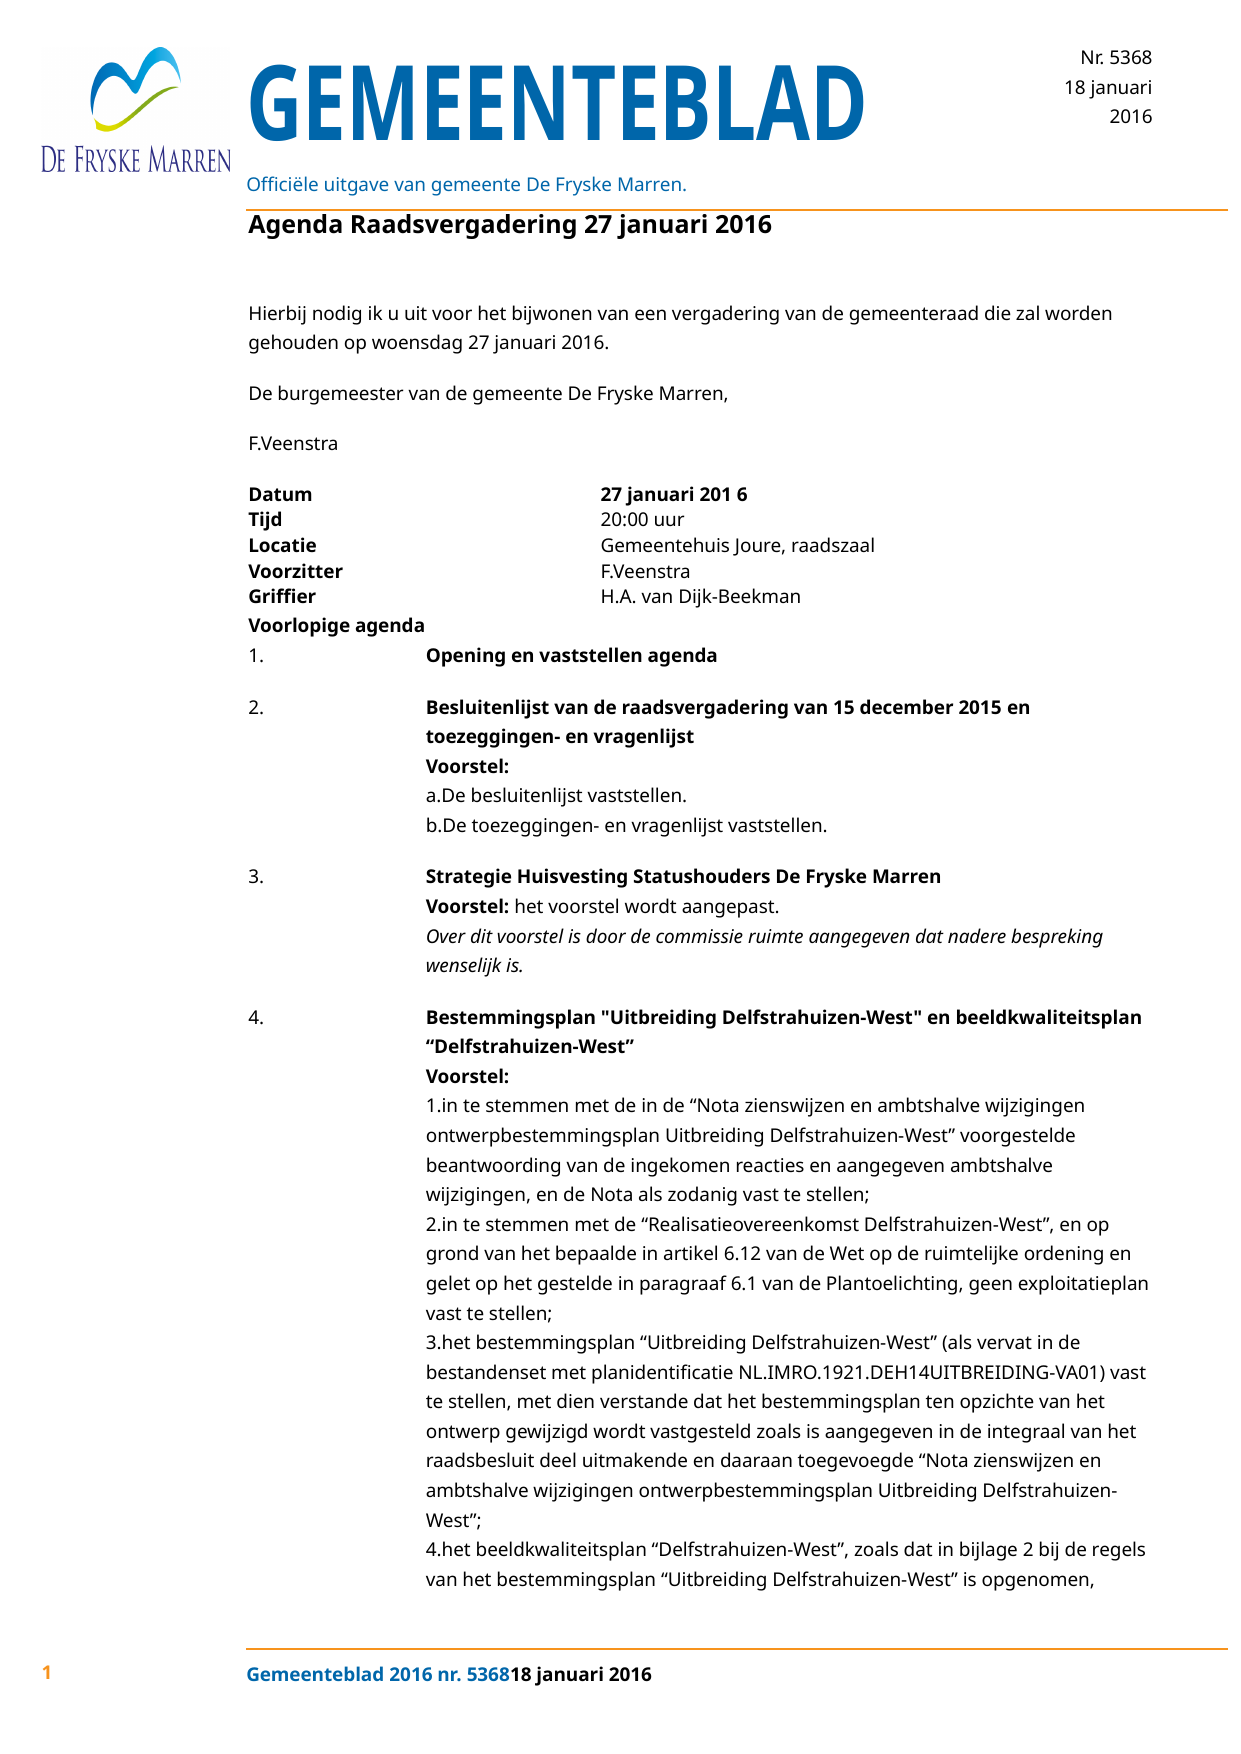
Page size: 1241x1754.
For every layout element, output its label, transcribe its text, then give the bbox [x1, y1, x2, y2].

table_cell [248, 978, 426, 1004]
table_cell [248, 668, 426, 694]
text F.Veenstra [248, 430, 1152, 456]
table_cell Gemeentehuis Joure, raadszaal [600, 532, 1152, 558]
table_cell Besluitenlijst van de raadsvergadering van 15 december 2015 en toezeggingen- en vragenlijst Voorstel: a.De besluitenlijst vaststellen. b.De toezeggingen- en vragenlijst vaststellen. [426, 694, 1152, 838]
table_cell H.A. van Dijk-Beekman [600, 584, 1152, 609]
table_cell Griffier [248, 584, 600, 609]
text Hierbij nodig ik u uit voor het bijwonen van een vergadering van de gemeenteraad die zal worden gehouden op woensdag 27 januari 2016. [248, 300, 1152, 355]
table_cell 4. [248, 1004, 426, 1592]
text Agenda Raadsvergadering 27 januari 2016 [248, 211, 1152, 241]
table_header 1. [248, 643, 426, 668]
table_cell Locatie [248, 532, 600, 558]
table_cell 3. [248, 864, 426, 978]
table_header 27 januari 201 6 [600, 481, 1152, 507]
table_cell [426, 978, 1152, 1004]
table_cell Tijd [248, 507, 600, 532]
picture [41, 47, 231, 172]
table_header Datum [248, 481, 600, 507]
table_cell Bestemmingsplan "Uitbreiding Delfstrahuizen-West" en beeldkwaliteitsplan “Delfstrahuizen-West” Voorstel: 1.in te stemmen met de in de “Nota zienswijzen en ambtshalve wijzigingen ontwerpbestemmingsplan Uitbreiding Delfstrahuizen-West” voorgestelde beantwoording van de ingekomen reacties en aangegeven ambtshalve wijzigingen, en de Nota als zodanig vast te stellen; 2.in te stemmen met de “Realisatieovereenkomst Delfstrahuizen-West”, en op grond van het bepaalde in artikel 6.12 van de Wet op de ruimtelijke ordening en gelet op het gestelde in paragraaf 6.1 van de Plantoelichting, geen exploitatieplan vast te stellen; 3.het bestemmingsplan “Uitbreiding Delfstrahuizen-West” (als vervat in de bestandenset met planidentificatie NL.IMRO.1921.DEH14UITBREIDING-VA01) vast te stellen, met dien verstande dat het bestemmingsplan ten opzichte van het ontwerp gewijzigd wordt vastgesteld zoals is aangegeven in de integraal van het raadsbesluit deel uitmakende en daaraan toegevoegde “Nota zienswijzen en ambtshalve wijzigingen ontwerpbestemmingsplan Uitbreiding Delfstrahuizen-West”; 4.het beeldkwaliteitsplan “Delfstrahuizen-West”, zoals dat in bijlage 2 bij de regels van het bestemmingsplan “Uitbreiding Delfstrahuizen-West” is opgenomen, [426, 1004, 1152, 1592]
table_header Opening en vaststellen agenda [426, 643, 1152, 668]
table_cell [426, 838, 1152, 864]
table_cell 20:00 uur [600, 507, 1152, 532]
table_cell [426, 668, 1152, 694]
table_cell Voorzitter [248, 558, 600, 584]
table_cell F.Veenstra [600, 558, 1152, 584]
table_cell [248, 838, 426, 864]
table_cell 2. [248, 694, 426, 838]
table_cell Strategie Huisvesting Statushouders De Fryske Marren Voorstel: het voorstel wordt aangepast. Over dit voorstel is door de commissie ruimte aangegeven dat nadere bespreking wenselijk is. [426, 864, 1152, 978]
text De burgemeester van de gemeente De Fryske Marren, [248, 380, 1152, 406]
text Voorlopige agenda [248, 613, 1152, 638]
